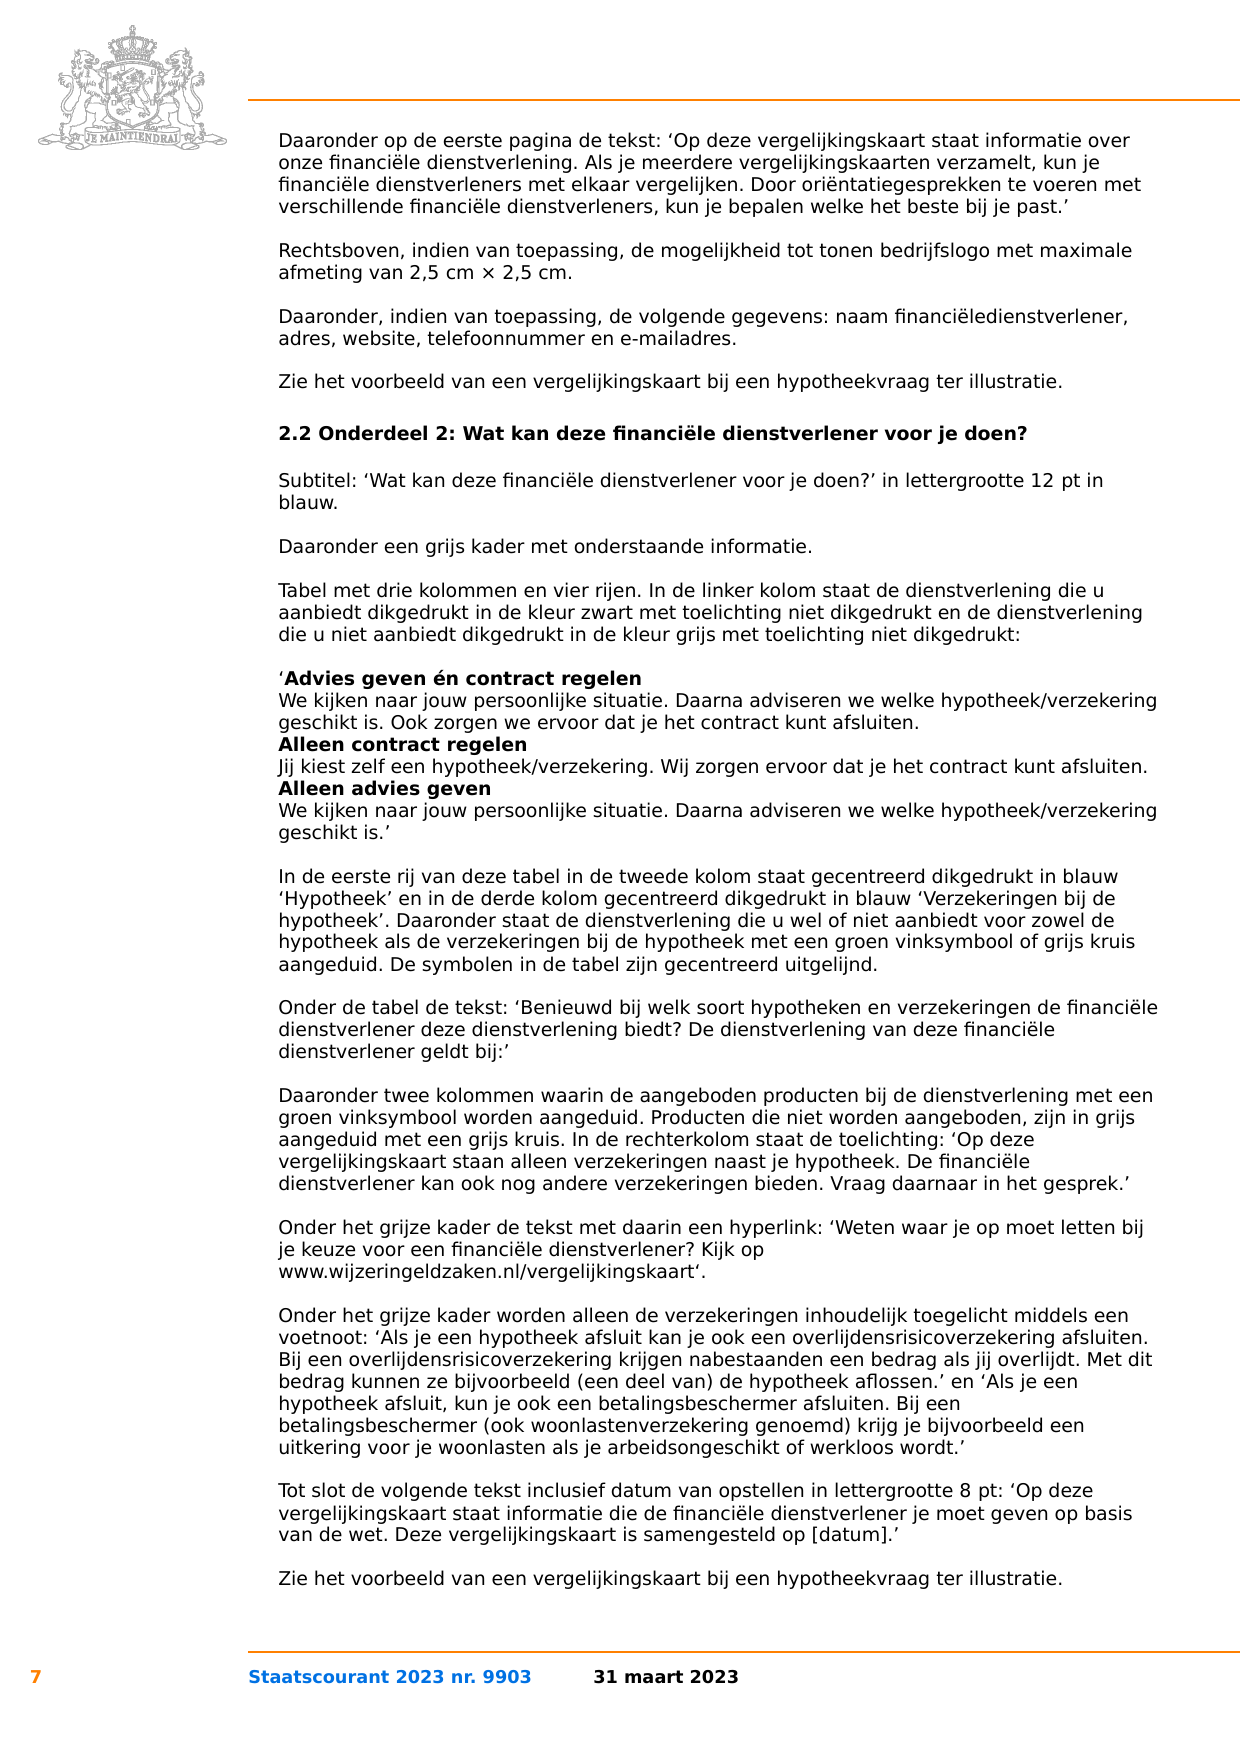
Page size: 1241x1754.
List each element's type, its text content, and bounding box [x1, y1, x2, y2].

text Rechtsboven, indien van toepassing, de mogelijkheid tot tonen bedrijfslogo met maximale afmeting van 2,5 cm × 2,5 cm. [278, 240, 1163, 284]
text Daaronder op de eerste pagina de tekst: ‘Op deze vergelijkingskaart staat informatie over onze financiële dienstverlening. Als je meerdere vergelijkingskaarten verzamelt, kun je financiële dienstverleners met elkaar vergelijken. Door oriëntatiegesprekken te voeren met verschillende financiële dienstverleners, kun je bepalen welke het beste bij je past.’ [278, 130, 1163, 218]
text Zie het voorbeeld van een vergelijkingskaart bij een hypotheekvraag ter illustratie. [278, 1568, 1163, 1590]
text ‘Advies geven én contract regelen [278, 668, 1163, 690]
text We kijken naar jouw persoonlijke situatie. Daarna adviseren we welke hypotheek/verzekering geschikt is.’ [278, 800, 1163, 844]
text Daaronder, indien van toepassing, de volgende gegevens: naam financiëledienstverlener, adres, website, telefoonnummer en e-mailadres. [278, 306, 1163, 349]
text Daaronder een grijs kader met onderstaande informatie. [278, 536, 1163, 558]
text Tabel met drie kolommen en vier rijen. In de linker kolom staat de dienstverlening die u aanbiedt dikgedrukt in de kleur zwart met toelichting niet dikgedrukt en de dienstverlening die u niet aanbiedt dikgedrukt in de kleur grijs met toelichting niet dikgedrukt: [278, 580, 1163, 646]
text Zie het voorbeeld van een vergelijkingskaart bij een hypotheekvraag ter illustratie. [278, 371, 1163, 393]
text Onder het grijze kader worden alleen de verzekeringen inhoudelijk toegelicht middels een voetnoot: ‘Als je een hypotheek afsluit kan je ook een overlijdensrisicoverzekering afsluiten. Bij een overlijdensrisicoverzekering krijgen nabestaanden een bedrag als jij overlijdt. Met dit bedrag kunnen ze bijvoorbeeld (een deel van) de hypotheek aflossen.’ en ‘Als je een hypotheek afsluit, kun je ook een betalingsbeschermer afsluiten. Bij een betalingsbeschermer (ook woonlastenverzekering genoemd) krijg je bijvoorbeeld een uitkering voor je woonlasten als je arbeidsongeschikt of werkloos wordt.’ [278, 1305, 1163, 1458]
text Subtitel: ‘Wat kan deze financiële dienstverlener voor je doen?’ in lettergrootte 12 pt in blauw. [278, 470, 1163, 514]
picture [38, 25, 227, 150]
text Alleen contract regelen [278, 734, 1163, 756]
text Onder de tabel de tekst: ‘Benieuwd bij welk soort hypotheken en verzekeringen de financiële dienstverlener deze dienstverlening biedt? De dienstverlening van deze financiële dienstverlener geldt bij:’ [278, 997, 1163, 1063]
text Alleen advies geven [278, 778, 1163, 800]
text Daaronder twee kolommen waarin de aangeboden producten bij de dienstverlening met een groen vinksymbool worden aangeduid. Producten die niet worden aangeboden, zijn in grijs aangeduid met een grijs kruis. In de rechterkolom staat de toelichting: ‘Op deze vergelijkingskaart staan alleen verzekeringen naast je hypotheek. De financiële dienstverlener kan ook nog andere verzekeringen bieden. Vraag daarnaar in het gesprek.’ [278, 1085, 1163, 1195]
text In de eerste rij van deze tabel in de tweede kolom staat gecentreerd dikgedrukt in blauw ‘Hypotheek’ en in de derde kolom gecentreerd dikgedrukt in blauw ‘Verzekeringen bij de hypotheek’. Daaronder staat de dienstverlening die u wel of niet aanbiedt voor zowel de hypotheek als de verzekeringen bij de hypotheek met een groen vinksymbool of grijs kruis aangeduid. De symbolen in de tabel zijn gecentreerd uitgelijnd. [278, 866, 1163, 975]
text Jij kiest zelf een hypotheek/verzekering. Wij zorgen ervoor dat je het contract kunt afsluiten. [278, 756, 1163, 778]
text Onder het grijze kader de tekst met daarin een hyperlink: ‘Weten waar je op moet letten bij je keuze voor een financiële dienstverlener? Kijk op www.wijzeringeldzaken.nl/vergelijkingskaart‘. [278, 1217, 1163, 1283]
text We kijken naar jouw persoonlijke situatie. Daarna adviseren we welke hypotheek/verzekering geschikt is. Ook zorgen we ervoor dat je het contract kunt afsluiten. [278, 690, 1163, 734]
subtitle 2.2 Onderdeel 2: Wat kan deze financiële dienstverlener voor je doen? [278, 423, 1163, 445]
text Tot slot de volgende tekst inclusief datum van opstellen in lettergrootte 8 pt: ‘Op deze vergelijkingskaart staat informatie die de financiële dienstverlener je moet geven op basis van de wet. Deze vergelijkingskaart is samengesteld op [datum].’ [278, 1480, 1163, 1546]
